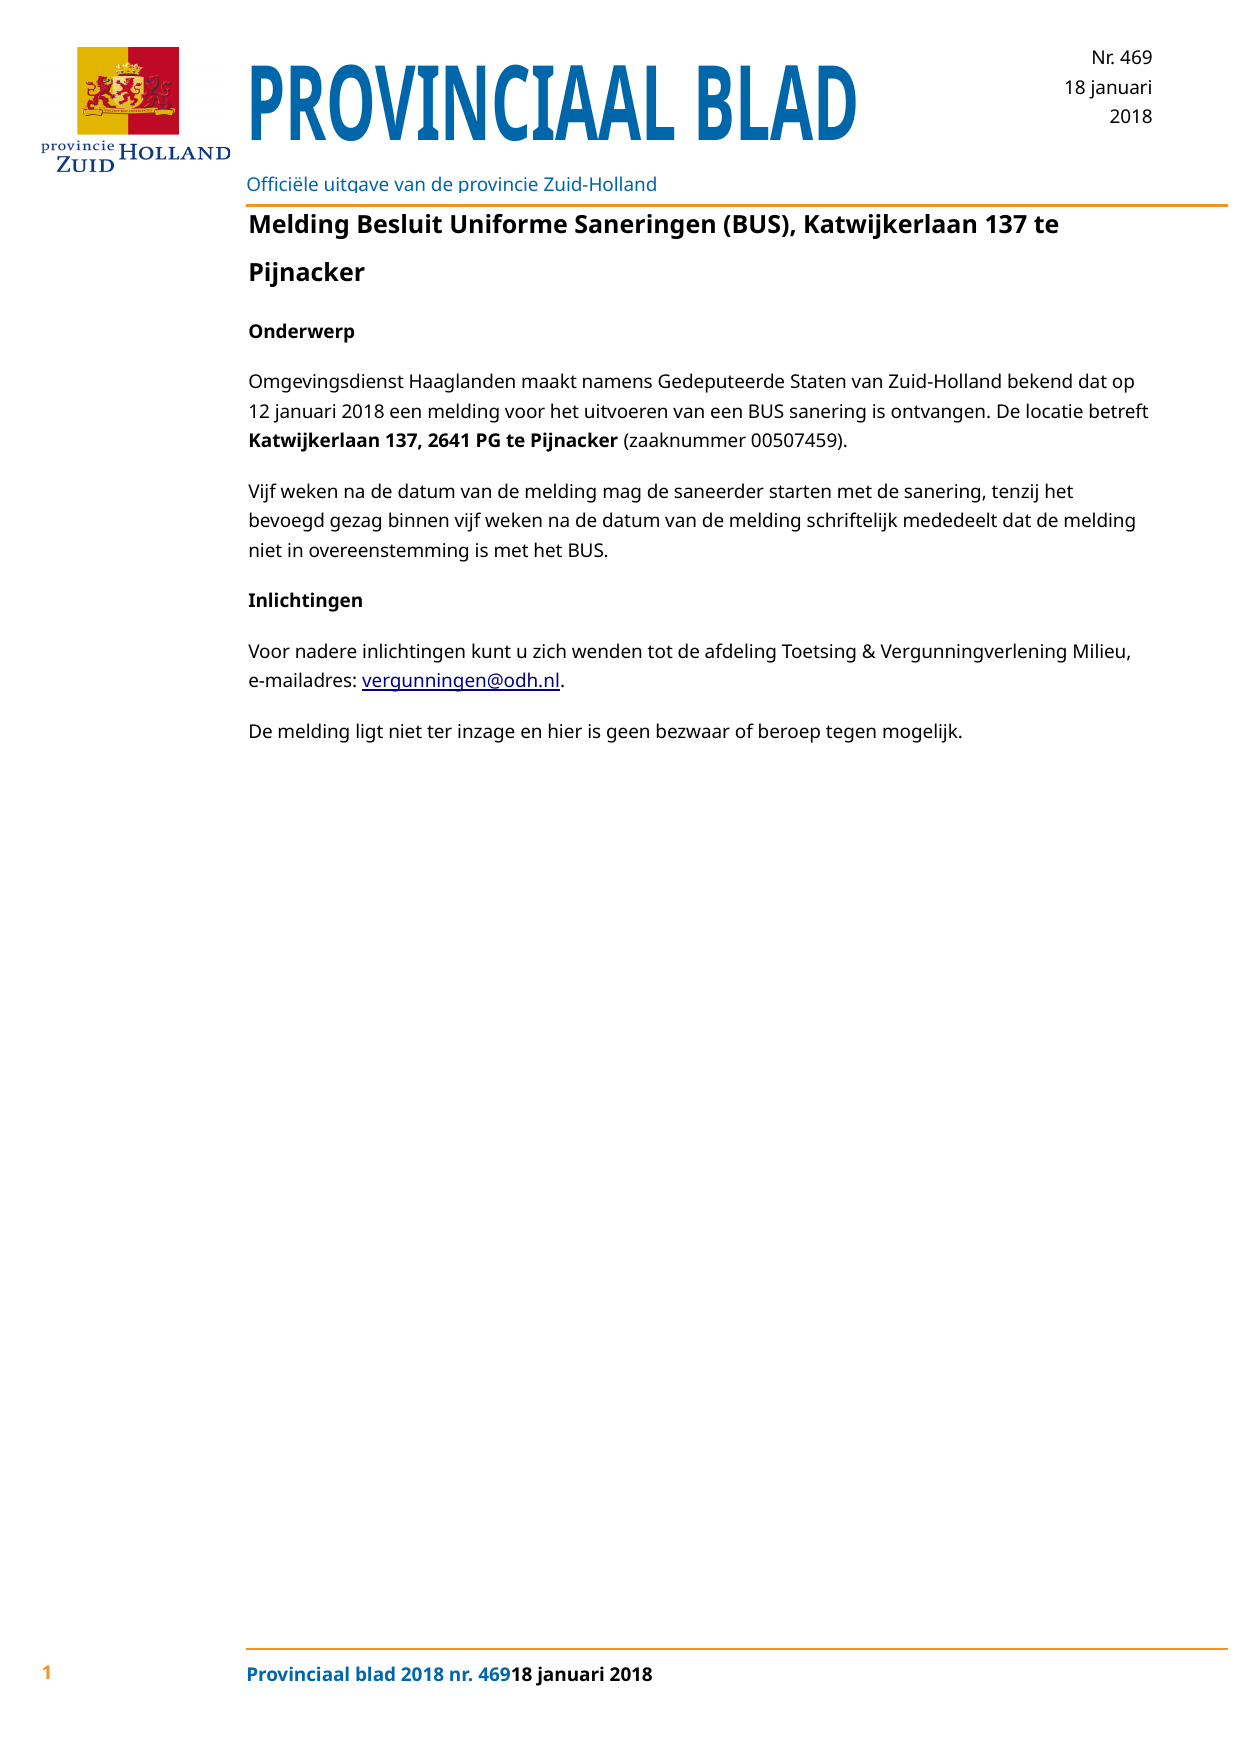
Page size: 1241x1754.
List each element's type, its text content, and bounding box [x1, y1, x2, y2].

text Voor nadere inlichtingen kunt u zich wenden tot de afdeling Toetsing & Vergunningverlening Milieu, e-mailadres: vergunningen@odh.nl. [248, 638, 1152, 693]
text Omgevingsdienst Haaglanden maakt namens Gedeputeerde Staten van Zuid-Holland bekend dat op 12 januari 2018 een melding voor het uitvoeren van een BUS sanering is ontvangen. De locatie betreft Katwijkerlaan 137, 2641 PG te Pijnacker (zaaknummer 00507459). [248, 368, 1152, 453]
text Inlichtingen [248, 587, 1152, 613]
text Vijf weken na de datum van de melding mag de saneerder starten met de sanering, tenzij het bevoegd gezag binnen vijf weken na de datum van de melding schriftelijk mededeelt dat de melding niet in overeenstemming is met het BUS. [248, 478, 1152, 563]
text Melding Besluit Uniforme Saneringen (BUS), Katwijkerlaan 137 te Pijnacker [248, 207, 1152, 288]
text De melding ligt niet ter inzage en hier is geen bezwaar of beroep tegen mogelijk. [248, 718, 1152, 744]
picture [41, 47, 231, 172]
text Onderwerp [248, 318, 1152, 344]
